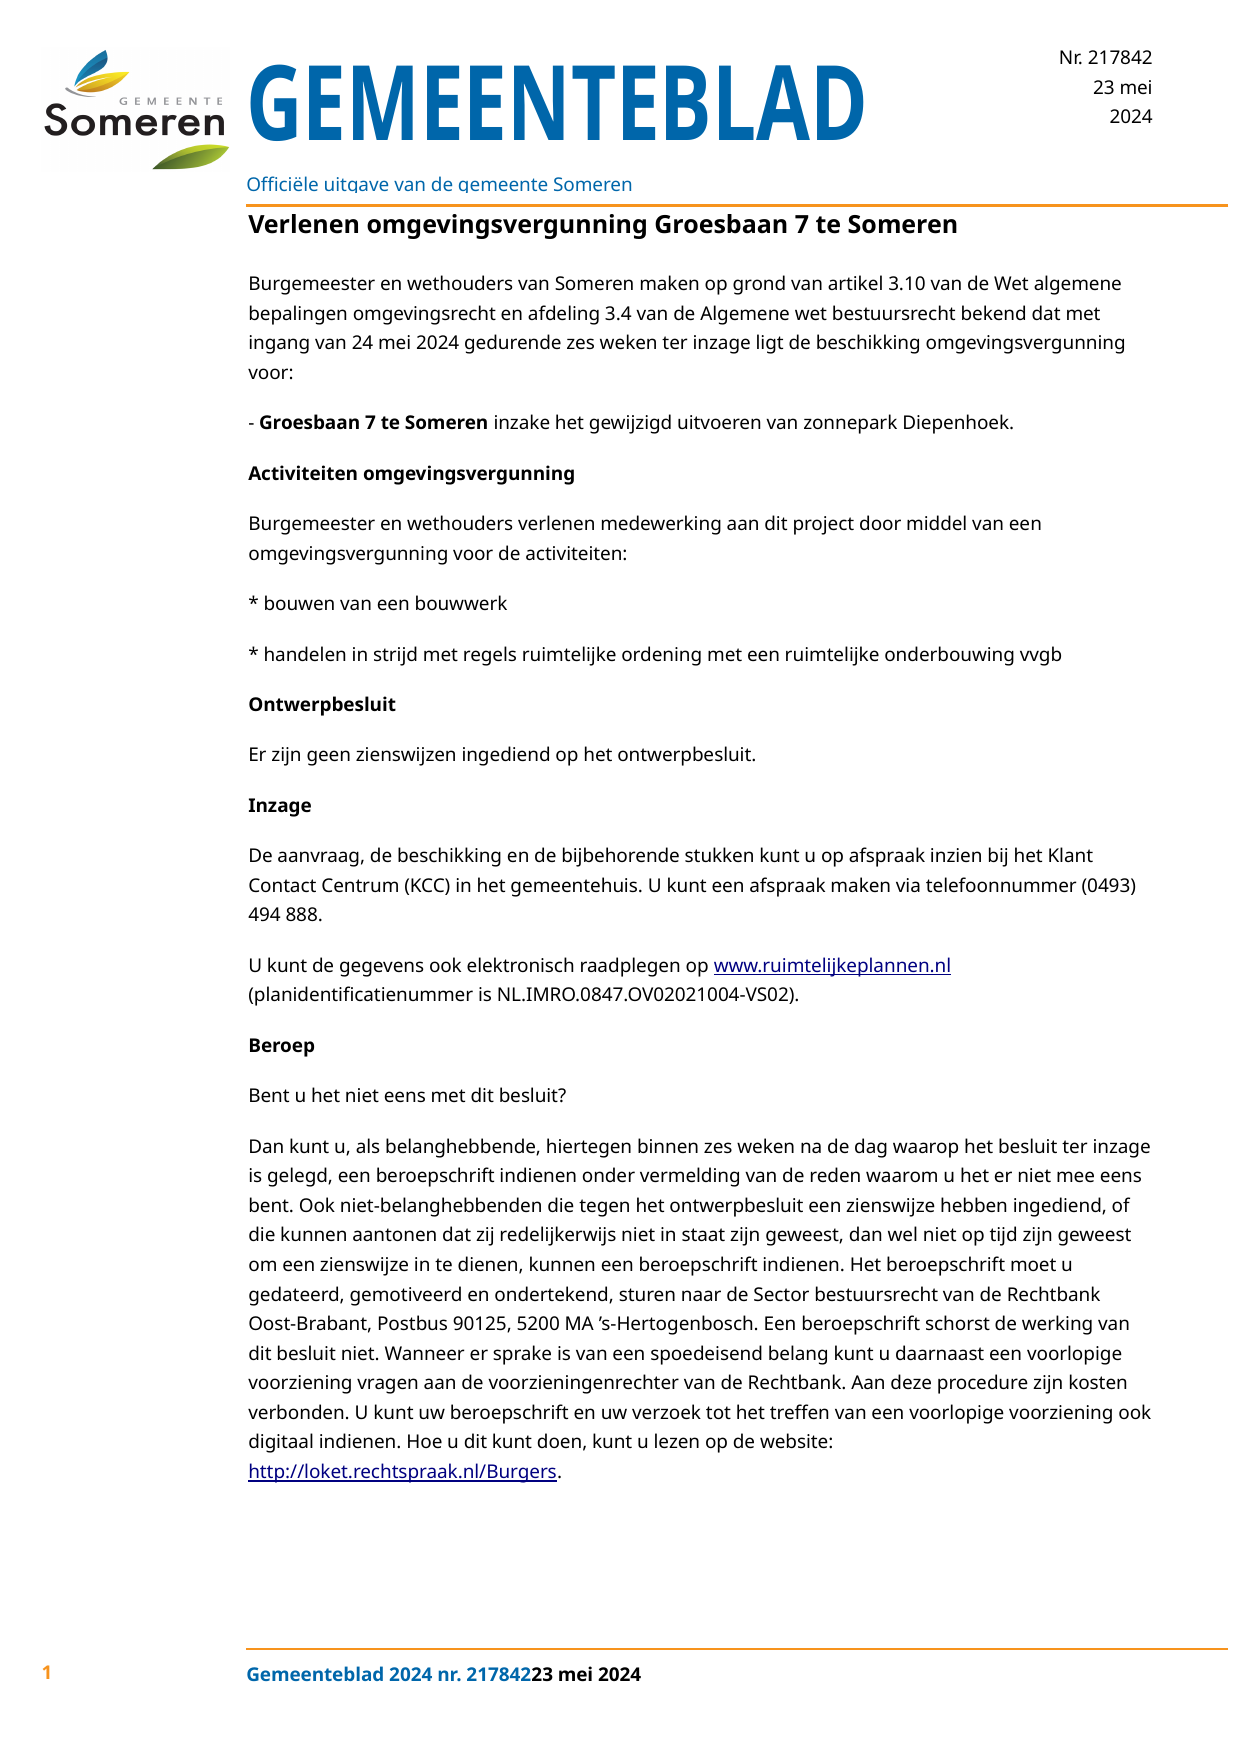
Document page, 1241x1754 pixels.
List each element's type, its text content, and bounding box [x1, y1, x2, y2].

text Er zijn geen zienswijzen ingediend op het ontwerpbesluit. [248, 742, 1152, 767]
text Dan kunt u, als belanghebbende, hiertegen binnen zes weken na de dag waarop het besluit ter inzage is gelegd, een beroepschrift indienen onder vermelding van de reden waarom u het er niet mee eens bent. Ook niet-belanghebbenden die tegen het ontwerpbesluit een zienswijze hebben ingediend, of die kunnen aantonen dat zij redelijkerwijs niet in staat zijn geweest, dan wel niet op tijd zijn geweest om een zienswijze in te dienen, kunnen een beroepschrift indienen. Het beroepschrift moet u gedateerd, gemotiveerd en ondertekend, sturen naar de Sector bestuursrecht van de Rechtbank Oost-Brabant, Postbus 90125, 5200 MA ’s-Hertogenbosch. Een beroepschrift schorst de werking van dit besluit niet. Wanneer er sprake is van een spoedeisend belang kunt u daarnaast een voorlopige voorziening vragen aan de voorzieningenrechter van de Rechtbank. Aan deze procedure zijn kosten verbonden. U kunt uw beroepschrift en uw verzoek tot het treffen van een voorlopige voorziening ook digitaal indienen. Hoe u dit kunt doen, kunt u lezen op de website: http://loket.rechtspraak.nl/Burgers. [248, 1133, 1152, 1484]
text De aanvraag, de beschikking en de bijbehorende stukken kunt u op afspraak inzien bij het Klant Contact Centrum (KCC) in het gemeentehuis. U kunt een afspraak maken via telefoonnummer (0493) 494 888. [248, 842, 1152, 927]
text * handelen in strijd met regels ruimtelijke ordening met een ruimtelijke onderbouwing vvgb [248, 641, 1152, 666]
picture [41, 47, 231, 172]
text Activiteiten omgevingsvergunning [248, 460, 1152, 486]
text Inzage [248, 792, 1152, 818]
text Ontwerpbesluit [248, 691, 1152, 717]
text Burgemeester en wethouders verlenen medewerking aan dit project door middel van een omgevingsvergunning voor de activiteiten: [248, 510, 1152, 566]
text Burgemeester en wethouders van Someren maken op grond van artikel 3.10 van de Wet algemene bepalingen omgevingsrecht en afdeling 3.4 van de Algemene wet bestuursrecht bekend dat met ingang van 24 mei 2024 gedurende zes weken ter inzage ligt de beschikking omgevingsvergunning voor: [248, 270, 1152, 385]
text * bouwen van een bouwwerk [248, 590, 1152, 616]
text U kunt de gegevens ook elektronisch raadplegen op www.ruimtelijkeplannen.nl (planidentificatienummer is NL.IMRO.0847.OV02021004-VS02). [248, 952, 1152, 1007]
text Bent u het niet eens met dit besluit? [248, 1082, 1152, 1108]
text Beroep [248, 1032, 1152, 1058]
text Verlenen omgevingsvergunning Groesbaan 7 te Someren [248, 207, 1152, 241]
text - Groesbaan 7 te Someren inzake het gewijzigd uitvoeren van zonnepark Diepenhoek. [248, 409, 1152, 435]
